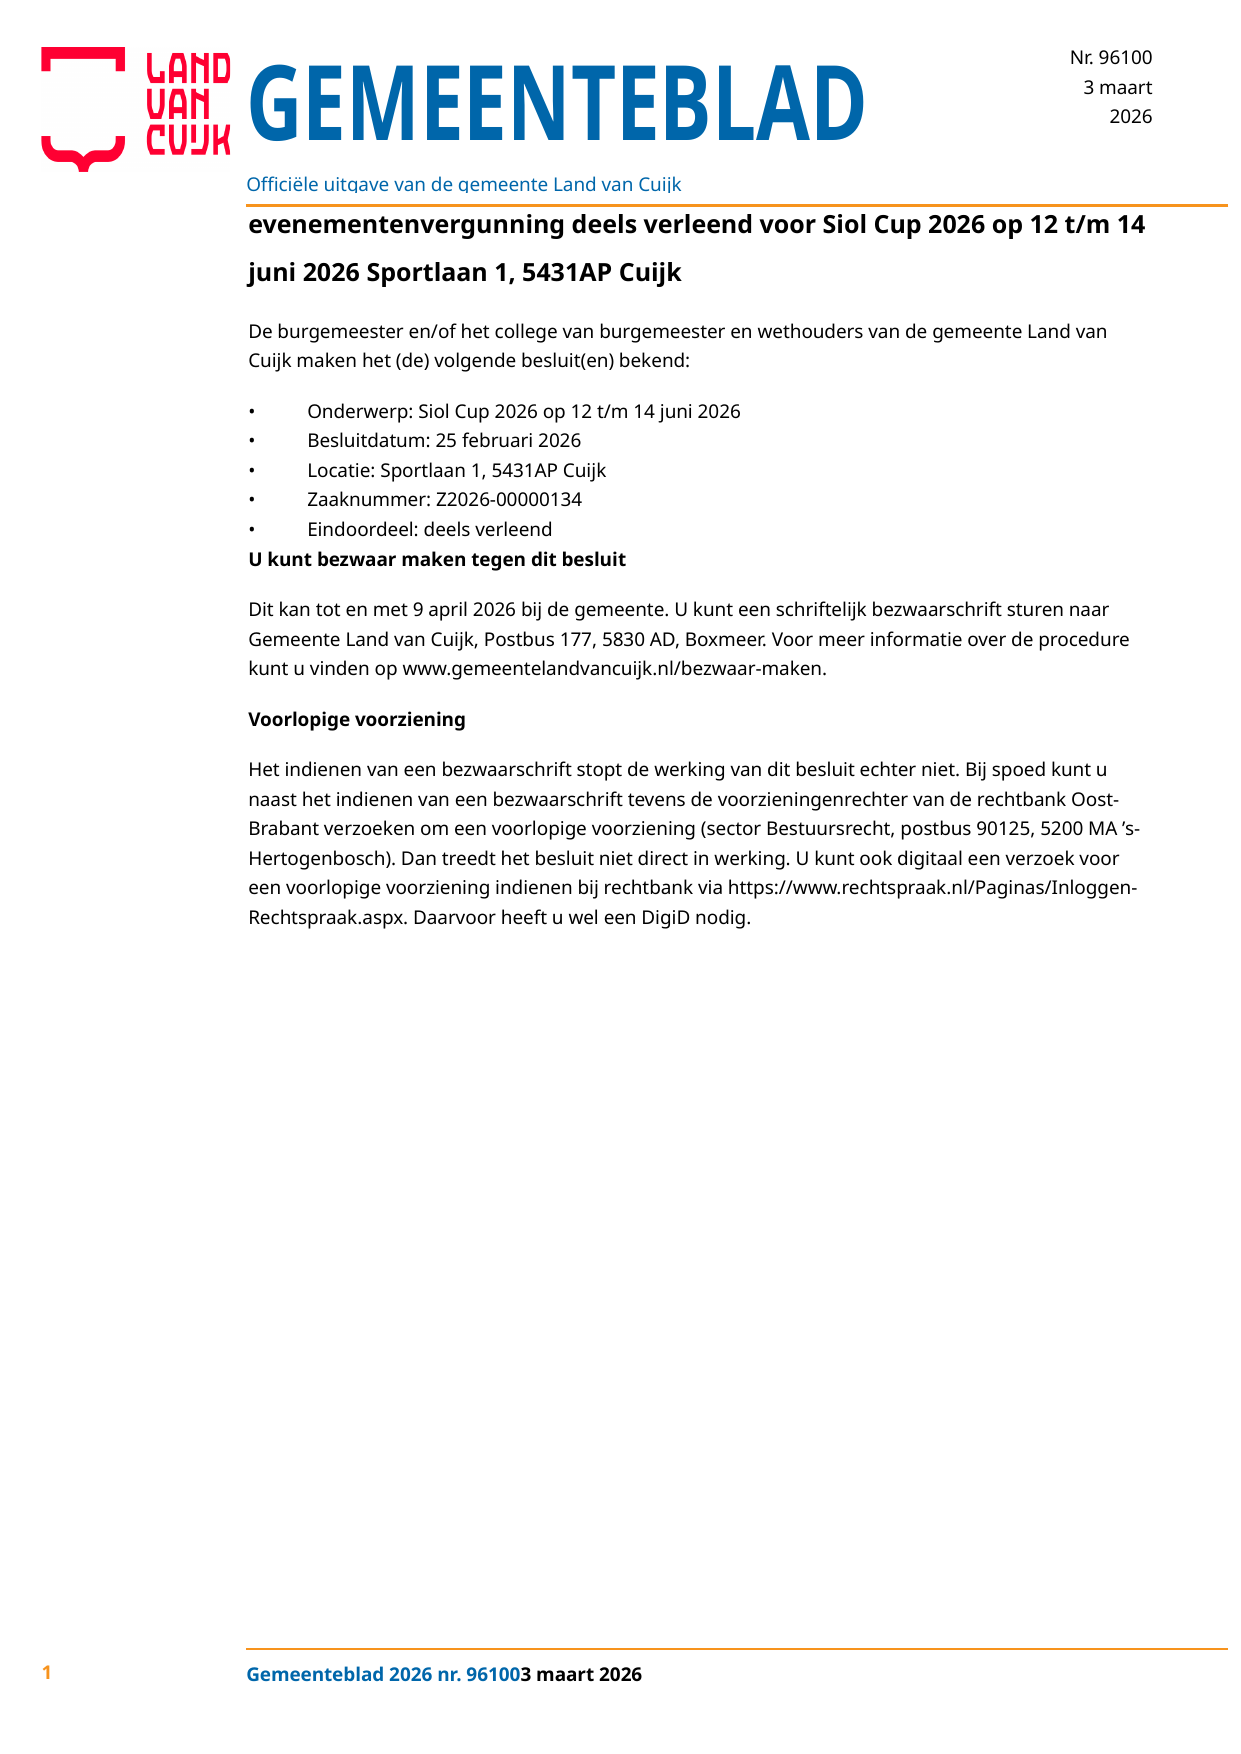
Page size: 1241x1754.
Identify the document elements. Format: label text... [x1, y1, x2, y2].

picture [41, 47, 231, 172]
text Dit kan tot en met 9 april 2026 bij de gemeente. U kunt een schriftelijk bezwaarschrift sturen naar Gemeente Land van Cuijk, Postbus 177, 5830 AD, Boxmeer. Voor meer informatie over de procedure kunt u vinden op www.gemeentelandvancuijk.nl/bezwaar-maken. [248, 596, 1152, 681]
list Onderwerp: Siol Cup 2026 op 12 t/m 14 juni 2026 [248, 398, 1152, 424]
list Zaaknummer: Z2026-00000134 [248, 487, 1152, 512]
text Het indienen van een bezwaarschrift stopt de werking van dit besluit echter niet. Bij spoed kunt u naast het indienen van een bezwaarschrift tevens de voorzieningenrechter van de rechtbank Oost-Brabant verzoeken om een voorlopige voorziening (sector Bestuursrecht, postbus 90125, 5200 MA ’s-Hertogenbosch). Dan treedt het besluit niet direct in werking. U kunt ook digitaal een verzoek voor een voorlopige voorziening indienen bij rechtbank via https://www.rechtspraak.nl/Paginas/Inloggen-Rechtspraak.aspx. Daarvoor heeft u wel een DigiD nodig. [248, 756, 1152, 930]
list Besluitdatum: 25 februari 2026 [248, 427, 1152, 453]
text U kunt bezwaar maken tegen dit besluit [248, 546, 1152, 572]
list Eindoordeel: deels verleend [248, 516, 1152, 542]
text Voorlopige voorziening [248, 706, 1152, 732]
text evenementenvergunning deels verleend voor Siol Cup 2026 op 12 t/m 14 juni 2026 Sportlaan 1, 5431AP Cuijk [248, 207, 1152, 288]
text De burgemeester en/of het college van burgemeester en wethouders van de gemeente Land van Cuijk maken het (de) volgende besluit(en) bekend: [248, 318, 1152, 373]
list Locatie: Sportlaan 1, 5431AP Cuijk [248, 457, 1152, 483]
